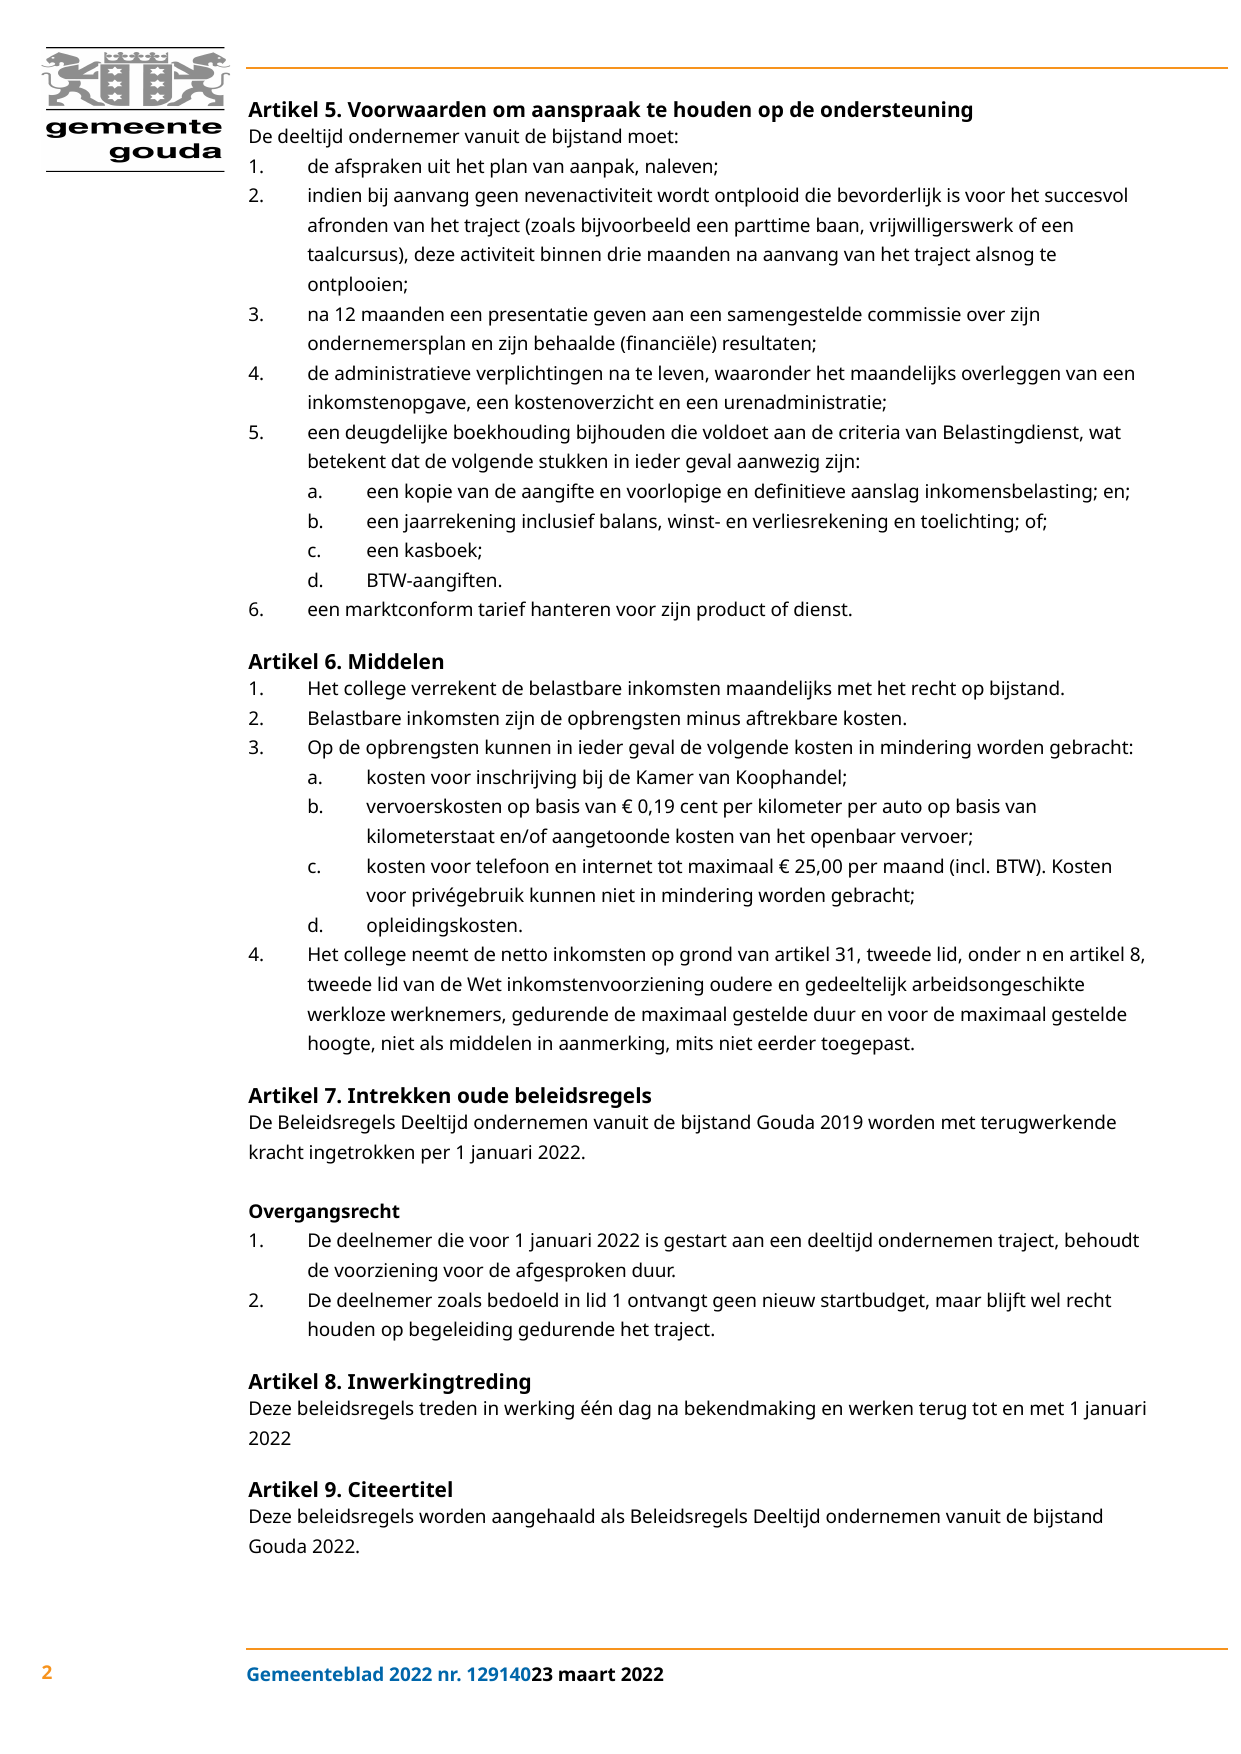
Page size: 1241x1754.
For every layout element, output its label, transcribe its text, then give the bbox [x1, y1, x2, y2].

list de administratieve verplichtingen na te leven, waaronder het maandelijks overleggen van een inkomstenopgave, een kostenoverzicht en een urenadministratie; [248, 360, 1152, 415]
text De deeltijd ondernemer vanuit de bijstand moet: [248, 123, 1152, 149]
text Overgangsrecht [248, 1198, 1152, 1224]
list De deelnemer die voor 1 januari 2022 is gestart aan een deeltijd ondernemen traject, behoudt de voorziening voor de afgesproken duur. [248, 1228, 1152, 1283]
text Deze beleidsregels worden aangehaald als Beleidsregels Deeltijd ondernemen vanuit de bijstand Gouda 2022. [248, 1504, 1152, 1559]
list indien bij aanvang geen nevenactiviteit wordt ontplooid die bevorderlijk is voor het succesvol afronden van het traject (zoals bijvoorbeeld een parttime baan, vrijwilligerswerk of een taalcursus), deze activiteit binnen drie maanden na aanvang van het traject alsnog te ontplooien; [248, 182, 1152, 297]
list kosten voor telefoon en internet tot maximaal € 25,00 per maand (incl. BTW). Kosten voor privégebruik kunnen niet in mindering worden gebracht; [307, 853, 1152, 908]
list Het college neemt de netto inkomsten op grond van artikel 31, tweede lid, onder n en artikel 8, tweede lid van de Wet inkomstenvoorziening oudere en gedeeltelijk arbeidsongeschikte werkloze werknemers, gedurende de maximaal gestelde duur en voor de maximaal gestelde hoogte, niet als middelen in aanmerking, mits niet eerder toegepast. [248, 942, 1152, 1056]
list een kopie van de aangifte en voorlopige en definitieve aanslag inkomensbelasting; en; [307, 478, 1152, 504]
list na 12 maanden een presentatie geven aan een samengestelde commissie over zijn ondernemersplan en zijn behaalde (financiële) resultaten; [248, 301, 1152, 356]
list Het college verrekent de belastbare inkomsten maandelijks met het recht op bijstand. [248, 675, 1152, 701]
text Artikel 8. Inwerkingtreding [248, 1367, 1152, 1395]
text Artikel 7. Intrekken oude beleidsregels [248, 1081, 1152, 1109]
text Artikel 6. Middelen [248, 647, 1152, 675]
text De Beleidsregels Deeltijd ondernemen vanuit de bijstand Gouda 2019 worden met terugwerkende kracht ingetrokken per 1 januari 2022. [248, 1109, 1152, 1164]
list De deelnemer zoals bedoeld in lid 1 ontvangt geen nieuw startbudget, maar blijft wel recht houden op begeleiding gedurende het traject. [248, 1287, 1152, 1342]
list een kasboek; [307, 537, 1152, 563]
list een marktconform tarief hanteren voor zijn product of dienst. [248, 597, 1152, 622]
list Belastbare inkomsten zijn de opbrengsten minus aftrekbare kosten. [248, 705, 1152, 731]
list kosten voor inschrijving bij de Kamer van Koophandel; [307, 764, 1152, 790]
list een deugdelijke boekhouding bijhouden die voldoet aan de criteria van Belastingdienst, wat betekent dat de volgende stukken in ieder geval aanwezig zijn: [248, 419, 1152, 474]
text Artikel 9. Citeertitel [248, 1475, 1152, 1504]
list Op de opbrengsten kunnen in ieder geval de volgende kosten in mindering worden gebracht: [248, 734, 1152, 760]
list BTW-aangiften. [307, 567, 1152, 593]
list vervoerskosten op basis van € 0,19 cent per kilometer per auto op basis van kilometerstaat en/of aangetoonde kosten van het openbaar vervoer; [307, 794, 1152, 849]
text Deze beleidsregels treden in werking één dag na bekendmaking en werken terug tot en met 1 januari 2022 [248, 1395, 1152, 1451]
text Artikel 5. Voorwaarden om aanspraak te houden op de ondersteuning [248, 95, 1152, 123]
list een jaarrekening inclusief balans, winst- en verliesrekening en toelichting; of; [307, 508, 1152, 533]
picture [41, 47, 231, 172]
list opleidingskosten. [307, 912, 1152, 938]
list de afspraken uit het plan van aanpak, naleven; [248, 153, 1152, 178]
